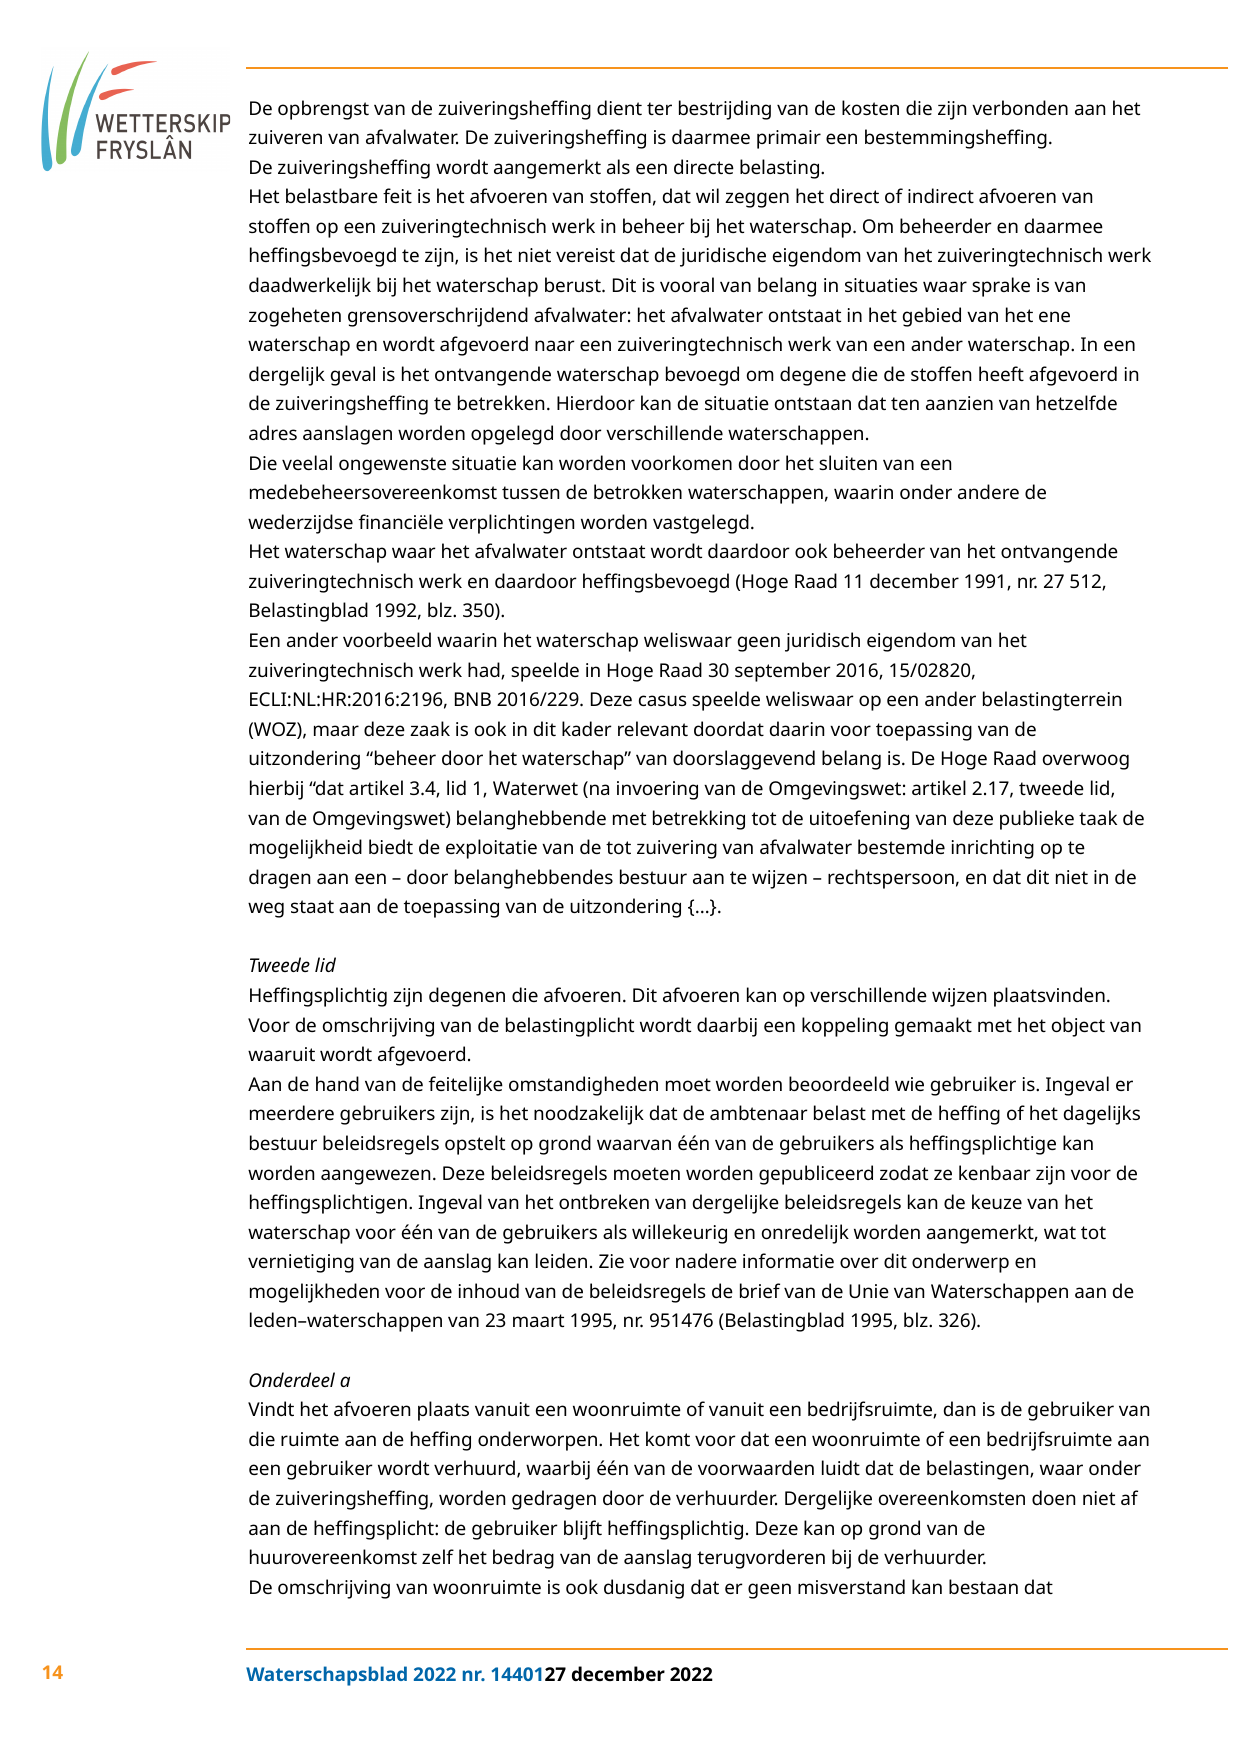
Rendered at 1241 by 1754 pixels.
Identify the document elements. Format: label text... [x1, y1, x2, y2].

text De zuiveringsheffing wordt aangemerkt als een directe belasting. [248, 154, 1152, 180]
picture [41, 47, 231, 172]
text Onderdeel a [248, 1367, 1152, 1393]
text Het waterschap waar het afvalwater ontstaat wordt daardoor ook beheerder van het ontvangende zuiveringtechnisch werk en daardoor heffingsbevoegd (Hoge Raad 11 december 1991, nr. 27 512, Belastingblad 1992, blz. 350). [248, 538, 1152, 623]
text Een ander voorbeeld waarin het waterschap weliswaar geen juridisch eigendom van het zuiveringtechnisch werk had, speelde in Hoge Raad 30 september 2016, 15/02820, ECLI:NL:HR:2016:2196, BNB 2016/229. Deze casus speelde weliswaar op een ander belastingterrein (WOZ), maar deze zaak is ook in dit kader relevant doordat daarin voor toepassing van de uitzondering “beheer door het waterschap” van doorslaggevend belang is. De Hoge Raad overwoog hierbij “dat artikel 3.4, lid 1, Waterwet (na invoering van de Omgevingswet: artikel 2.17, tweede lid, van de Omgevingswet) belanghebbende met betrekking tot de uitoefening van deze publieke taak de mogelijkheid biedt de exploitatie van de tot zuivering van afvalwater bestemde inrichting op te dragen aan een – door belanghebbendes bestuur aan te wijzen – rechtspersoon, en dat dit niet in de weg staat aan de toepassing van de uitzondering {…}. [248, 627, 1152, 919]
text Tweede lid [248, 953, 1152, 978]
text Het belastbare feit is het afvoeren van stoffen, dat wil zeggen het direct of indirect afvoeren van stoffen op een zuiveringtechnisch werk in beheer bij het waterschap. Om beheerder en daarmee heffingsbevoegd te zijn, is het niet vereist dat de juridische eigendom van het zuiveringtechnisch werk daadwerkelijk bij het waterschap berust. Dit is vooral van belang in situaties waar sprake is van zogeheten grensoverschrijdend afvalwater: het afvalwater ontstaat in het gebied van het ene waterschap en wordt afgevoerd naar een zuiveringtechnisch werk van een ander waterschap. In een dergelijk geval is het ontvangende waterschap bevoegd om degene die de stoffen heeft afgevoerd in de zuiveringsheffing te betrekken. Hierdoor kan de situatie ontstaan dat ten aanzien van hetzelfde adres aanslagen worden opgelegd door verschillende waterschappen. [248, 183, 1152, 446]
text De opbrengst van de zuiveringsheffing dient ter bestrijding van de kosten die zijn verbonden aan het zuiveren van afvalwater. De zuiveringsheffing is daarmee primair een bestemmingsheffing. [248, 95, 1152, 150]
text Heffingsplichtig zijn degenen die afvoeren. Dit afvoeren kan op verschillende wijzen plaatsvinden. Voor de omschrijving van de belastingplicht wordt daarbij een koppeling gemaakt met het object van waaruit wordt afgevoerd. [248, 982, 1152, 1067]
text De omschrijving van woonruimte is ook dusdanig dat er geen misverstand kan bestaan dat [248, 1574, 1152, 1600]
text Vindt het afvoeren plaats vanuit een woonruimte of vanuit een bedrijfsruimte, dan is de gebruiker van die ruimte aan de heffing onderworpen. Het komt voor dat een woonruimte of een bedrijfsruimte aan een gebruiker wordt verhuurd, waarbij één van de voorwaarden luidt dat de belastingen, waar onder de zuiveringsheffing, worden gedragen door de verhuurder. Dergelijke overeenkomsten doen niet af aan de heffingsplicht: de gebruiker blijft heffingsplichtig. Deze kan op grond van de huurovereenkomst zelf het bedrag van de aanslag terugvorderen bij de verhuurder. [248, 1396, 1152, 1570]
text Aan de hand van de feitelijke omstandigheden moet worden beoordeeld wie gebruiker is. Ingeval er meerdere gebruikers zijn, is het noodzakelijk dat de ambtenaar belast met de heffing of het dagelijks bestuur beleidsregels opstelt op grond waarvan één van de gebruikers als heffingsplichtige kan worden aangewezen. Deze beleidsregels moeten worden gepubliceerd zodat ze kenbaar zijn voor de heffingsplichtigen. Ingeval van het ontbreken van dergelijke beleidsregels kan de keuze van het waterschap voor één van de gebruikers als willekeurig en onredelijk worden aangemerkt, wat tot vernietiging van de aanslag kan leiden. Zie voor nadere informatie over dit onderwerp en mogelijkheden voor de inhoud van de beleidsregels de brief van de Unie van Waterschappen aan de leden–waterschappen van 23 maart 1995, nr. 951476 (Belastingblad 1995, blz. 326). [248, 1071, 1152, 1333]
text Die veelal ongewenste situatie kan worden voorkomen door het sluiten van een medebeheersovereenkomst tussen de betrokken waterschappen, waarin onder andere de wederzijdse financiële verplichtingen worden vastgelegd. [248, 450, 1152, 535]
